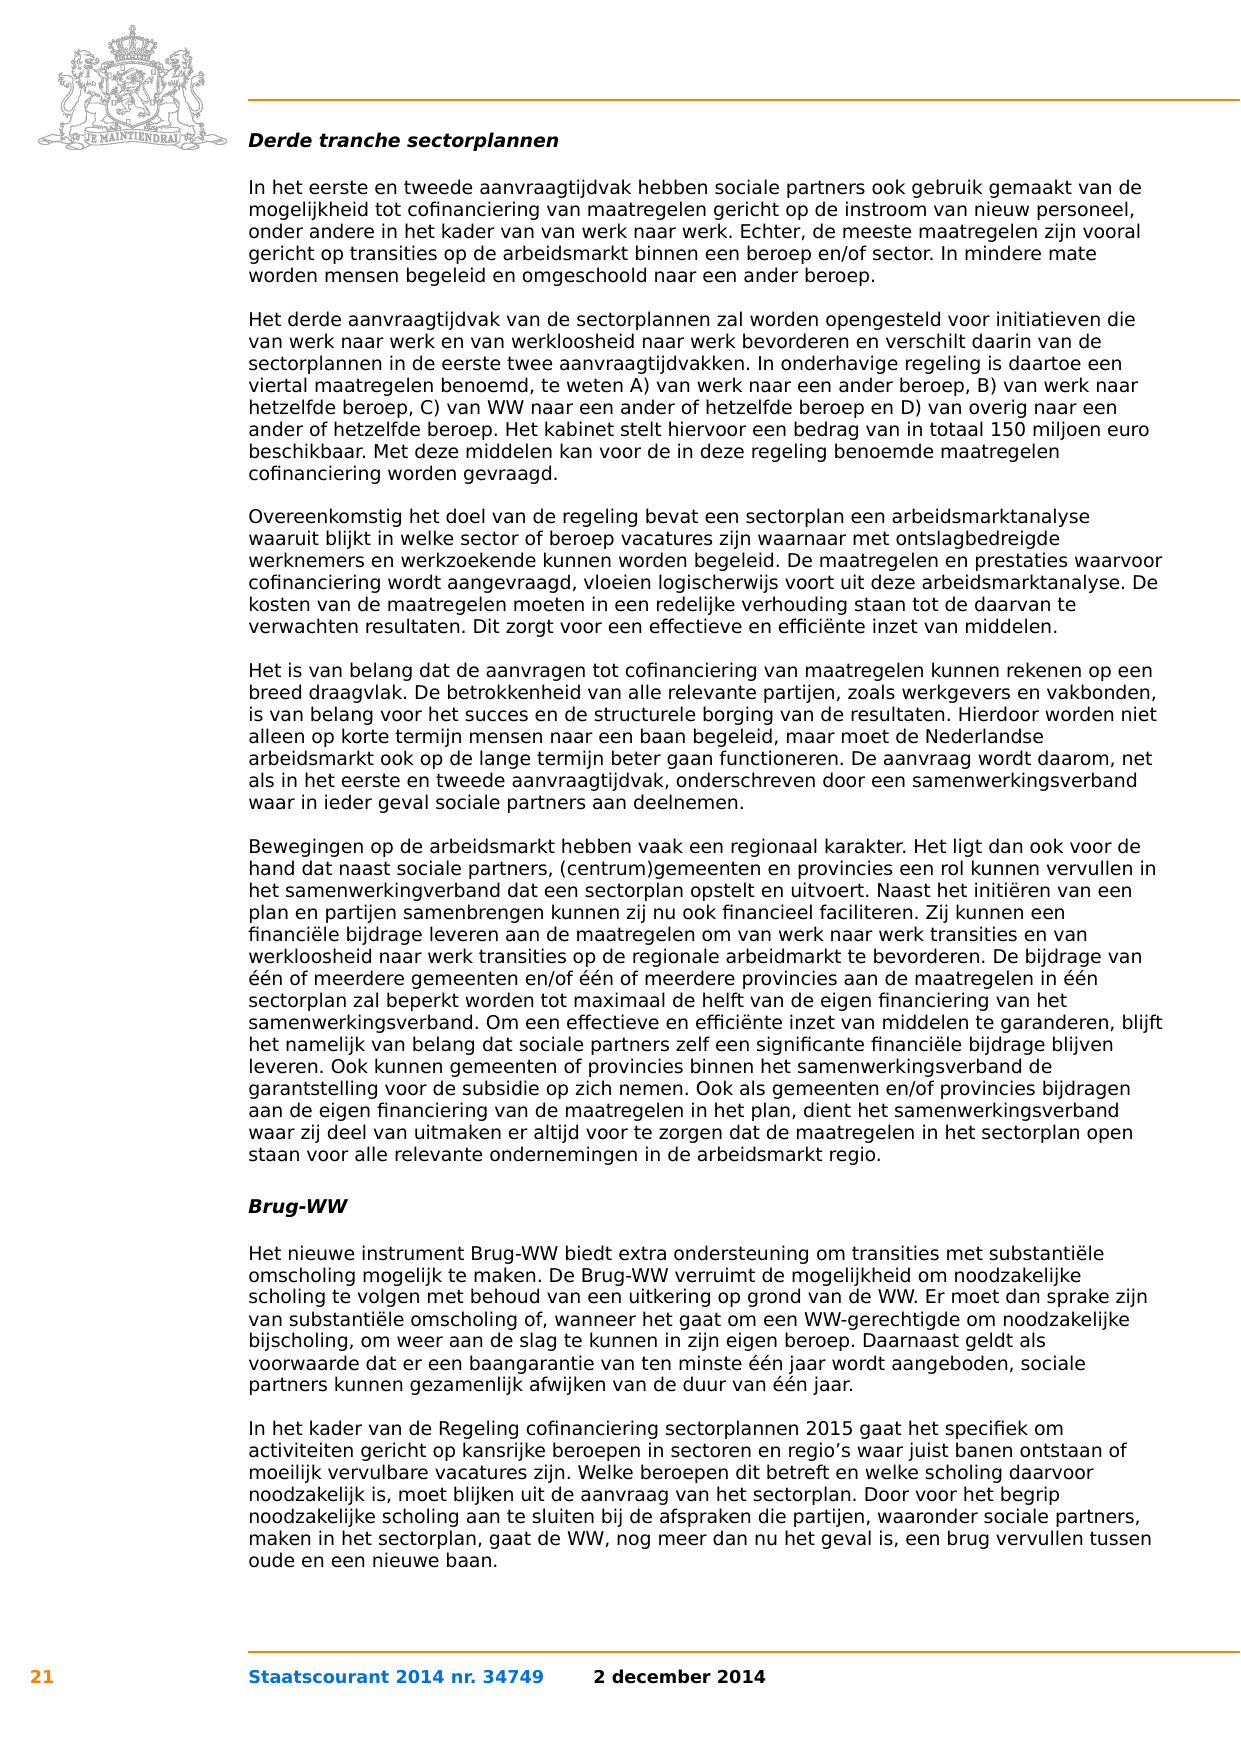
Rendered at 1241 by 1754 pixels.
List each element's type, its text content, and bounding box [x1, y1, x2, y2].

text Het is van belang dat de aanvragen tot cofinanciering van maatregelen kunnen rekenen op een breed draagvlak. De betrokkenheid van alle relevante partijen, zoals werkgevers en vakbonden, is van belang voor het succes en de structurele borging van de resultaten. Hierdoor worden niet alleen op korte termijn mensen naar een baan begeleid, maar moet de Nederlandse arbeidsmarkt ook op de lange termijn beter gaan functioneren. De aanvraag wordt daarom, net als in het eerste en tweede aanvraagtijdvak, onderschreven door een samenwerkingsverband waar in ieder geval sociale partners aan deelnemen. [248, 660, 1163, 814]
text Het derde aanvraagtijdvak van de sectorplannen zal worden opengesteld voor initiatieven die van werk naar werk en van werkloosheid naar werk bevorderen en verschilt daarin van de sectorplannen in de eerste twee aanvraagtijdvakken. In onderhavige regeling is daartoe een viertal maatregelen benoemd, te weten A) van werk naar een ander beroep, B) van werk naar hetzelfde beroep, C) van WW naar een ander of hetzelfde beroep en D) van overig naar een ander of hetzelfde beroep. Het kabinet stelt hiervoor een bedrag van in totaal 150 miljoen euro beschikbaar. Met deze middelen kan voor de in deze regeling benoemde maatregelen cofinanciering worden gevraagd. [248, 309, 1163, 484]
text Het nieuwe instrument Brug-WW biedt extra ondersteuning om transities met substantiële omscholing mogelijk te maken. De Brug-WW verruimt de mogelijkheid om noodzakelijke scholing te volgen met behoud van een uitkering op grond van de WW. Er moet dan sprake zijn van substantiële omscholing of, wanneer het gaat om een WW-gerechtigde om noodzakelijke bijscholing, om weer aan de slag te kunnen in zijn eigen beroep. Daarnaast geldt als voorwaarde dat er een baangarantie van ten minste één jaar wordt aangeboden, sociale partners kunnen gezamenlijk afwijken van de duur van één jaar. [248, 1242, 1163, 1396]
text Overeenkomstig het doel van de regeling bevat een sectorplan een arbeidsmarktanalyse waaruit blijkt in welke sector of beroep vacatures zijn waarnaar met ontslagbedreigde werknemers en werkzoekende kunnen worden begeleid. De maatregelen en prestaties waarvoor cofinanciering wordt aangevraagd, vloeien logischerwijs voort uit deze arbeidsmarktanalyse. De kosten van de maatregelen moeten in een redelijke verhouding staan tot de daarvan te verwachten resultaten. Dit zorgt voor een effectieve en efficiënte inzet van middelen. [248, 506, 1163, 638]
picture [38, 25, 227, 150]
subtitle Derde tranche sectorplannen [248, 130, 1163, 152]
text In het eerste en tweede aanvraagtijdvak hebben sociale partners ook gebruik gemaakt van de mogelijkheid tot cofinanciering van maatregelen gericht op de instroom van nieuw personeel, onder andere in het kader van van werk naar werk. Echter, de meeste maatregelen zijn vooral gericht op transities op de arbeidsmarkt binnen een beroep en/of sector. In mindere mate worden mensen begeleid en omgeschoold naar een ander beroep. [248, 177, 1163, 287]
subtitle Brug-WW [248, 1196, 1163, 1217]
text Bewegingen op de arbeidsmarkt hebben vaak een regionaal karakter. Het ligt dan ook voor de hand dat naast sociale partners, (centrum)gemeenten en provincies een rol kunnen vervullen in het samenwerkingverband dat een sectorplan opstelt en uitvoert. Naast het initiëren van een plan en partijen samenbrengen kunnen zij nu ook financieel faciliteren. Zij kunnen een financiële bijdrage leveren aan de maatregelen om van werk naar werk transities en van werkloosheid naar werk transities op de regionale arbeidmarkt te bevorderen. De bijdrage van één of meerdere gemeenten en/of één of meerdere provincies aan de maatregelen in één sectorplan zal beperkt worden tot maximaal de helft van de eigen financiering van het samenwerkingsverband. Om een effectieve en efficiënte inzet van middelen te garanderen, blijft het namelijk van belang dat sociale partners zelf een significante financiële bijdrage blijven leveren. Ook kunnen gemeenten of provincies binnen het samenwerkingsverband de garantstelling voor de subsidie op zich nemen. Ook als gemeenten en/of provincies bijdragen aan de eigen financiering van de maatregelen in het plan, dient het samenwerkingsverband waar zij deel van uitmaken er altijd voor te zorgen dat de maatregelen in het sectorplan open staan voor alle relevante ondernemingen in de arbeidsmarkt regio. [248, 836, 1163, 1166]
text In het kader van de Regeling cofinanciering sectorplannen 2015 gaat het specifiek om activiteiten gericht op kansrijke beroepen in sectoren en regio’s waar juist banen ontstaan of moeilijk vervulbare vacatures zijn. Welke beroepen dit betreft en welke scholing daarvoor noodzakelijk is, moet blijken uit de aanvraag van het sectorplan. Door voor het begrip noodzakelijke scholing aan te sluiten bij de afspraken die partijen, waaronder sociale partners, maken in het sectorplan, gaat de WW, nog meer dan nu het geval is, een brug vervullen tussen oude en een nieuwe baan. [248, 1418, 1163, 1572]
